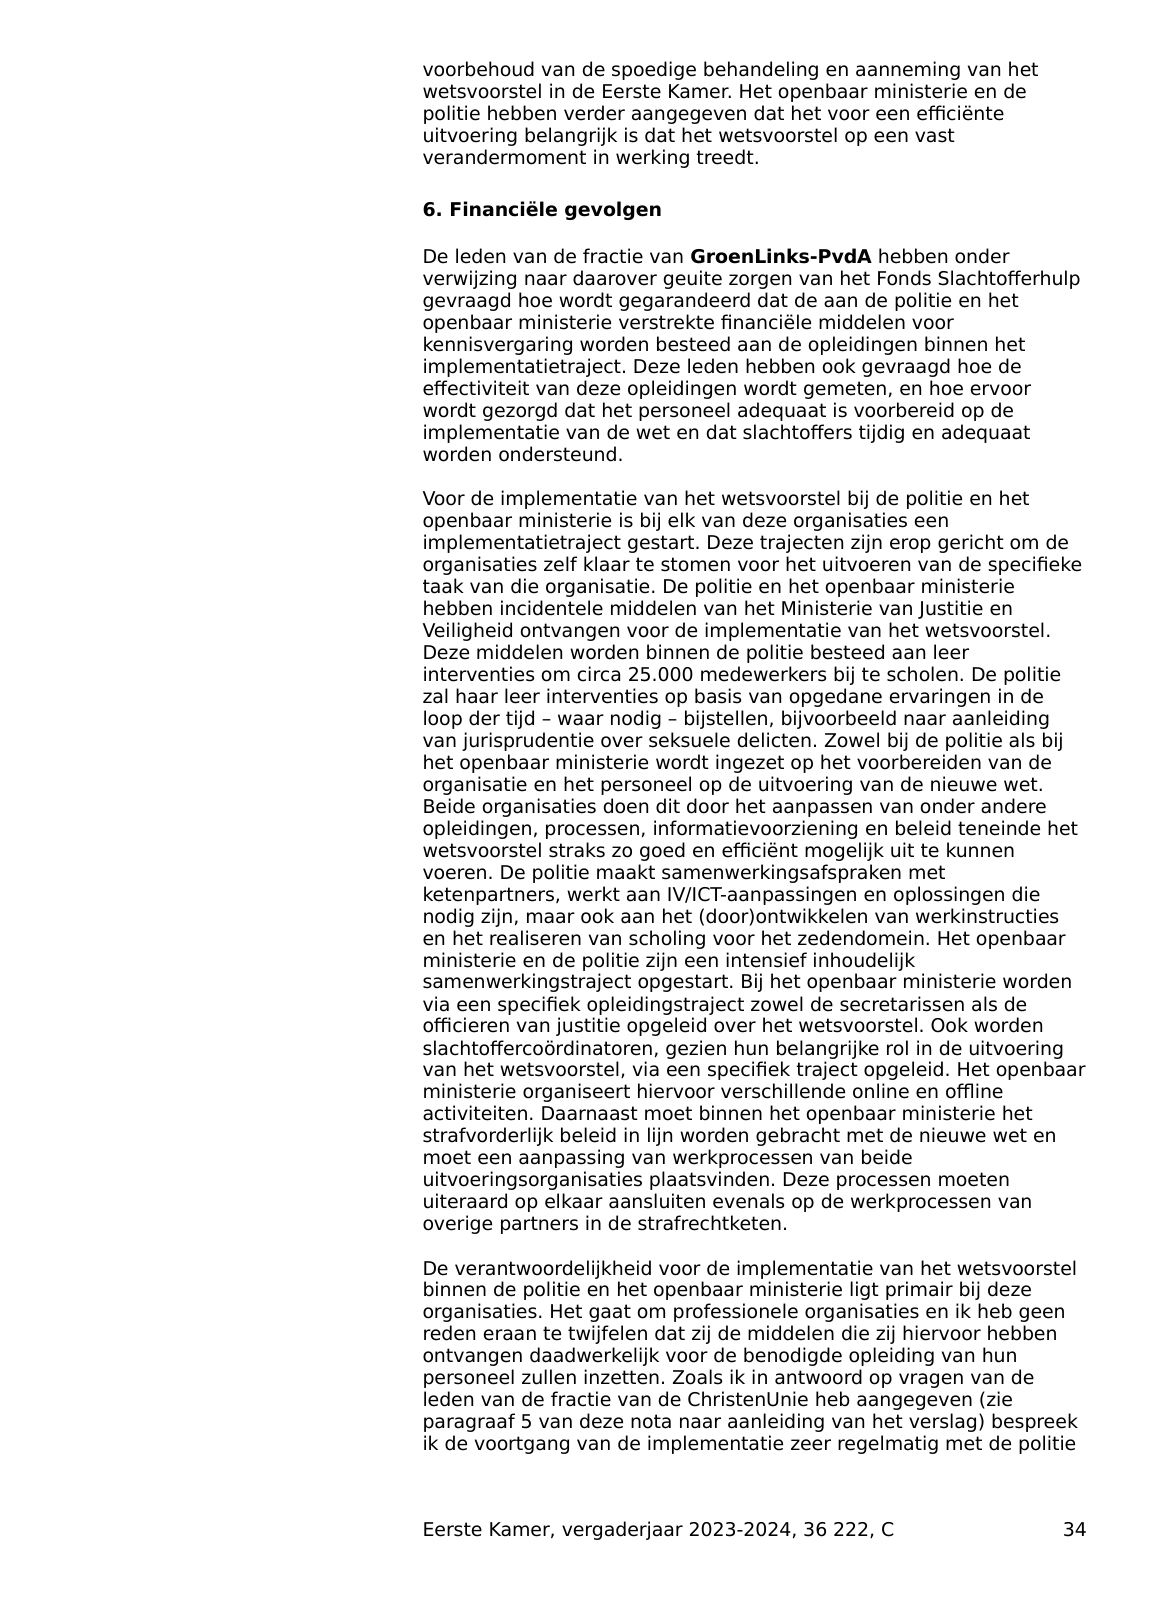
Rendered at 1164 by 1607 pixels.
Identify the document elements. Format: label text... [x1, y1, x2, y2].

text voorbehoud van de spoedige behandeling en aanneming van het wetsvoorstel in de Eerste Kamer. Het openbaar ministerie en de politie hebben verder aangegeven dat het voor een efficiënte uitvoering belangrijk is dat het wetsvoorstel op een vast verandermoment in werking treedt. [422, 59, 1087, 169]
text Voor de implementatie van het wetsvoorstel bij de politie en het openbaar ministerie is bij elk van deze organisaties een implementatietraject gestart. Deze trajecten zijn erop gericht om de organisaties zelf klaar te stomen voor het uitvoeren van de specifieke taak van die organisatie. De politie en het openbaar ministerie hebben incidentele middelen van het Ministerie van Justitie en Veiligheid ontvangen voor de implementatie van het wetsvoorstel. Deze middelen worden binnen de politie besteed aan leer interventies om circa 25.000 medewerkers bij te scholen. De politie zal haar leer interventies op basis van opgedane ervaringen in de loop der tijd – waar nodig – bijstellen, bijvoorbeeld naar aanleiding van jurisprudentie over seksuele delicten. Zowel bij de politie als bij het openbaar ministerie wordt ingezet op het voorbereiden van de organisatie en het personeel op de uitvoering van de nieuwe wet. Beide organisaties doen dit door het aanpassen van onder andere opleidingen, processen, informatievoorziening en beleid teneinde het wetsvoorstel straks zo goed en efficiënt mogelijk uit te kunnen voeren. De politie maakt samenwerkingsafspraken met ketenpartners, werkt aan IV/ICT-aanpassingen en oplossingen die nodig zijn, maar ook aan het (door)ontwikkelen van werkinstructies en het realiseren van scholing voor het zedendomein. Het openbaar ministerie en de politie zijn een intensief inhoudelijk samenwerkingstraject opgestart. Bij het openbaar ministerie worden via een specifiek opleidingstraject zowel de secretarissen als de officieren van justitie opgeleid over het wetsvoorstel. Ook worden slachtoffercoördinatoren, gezien hun belangrijke rol in de uitvoering van het wetsvoorstel, via een specifiek traject opgeleid. Het openbaar ministerie organiseert hiervoor verschillende online en offline activiteiten. Daarnaast moet binnen het openbaar ministerie het strafvorderlijk beleid in lijn worden gebracht met de nieuwe wet en moet een aanpassing van werkprocessen van beide uitvoeringsorganisaties plaatsvinden. Deze processen moeten uiteraard op elkaar aansluiten evenals op de werkprocessen van overige partners in de strafrechtketen. [422, 488, 1087, 1235]
text De verantwoordelijkheid voor de implementatie van het wetsvoorstel binnen de politie en het openbaar ministerie ligt primair bij deze organisaties. Het gaat om professionele organisaties en ik heb geen reden eraan te twijfelen dat zij de middelen die zij hiervoor hebben ontvangen daadwerkelijk voor de benodigde opleiding van hun personeel zullen inzetten. Zoals ik in antwoord op vragen van de leden van de fractie van de ChristenUnie heb aangegeven (zie paragraaf 5 van deze nota naar aanleiding van het verslag) bespreek ik de voortgang van de implementatie zeer regelmatig met de politie [422, 1257, 1087, 1455]
subtitle 6. Financiële gevolgen [422, 199, 1087, 221]
text De leden van de fractie van GroenLinks-PvdA hebben onder verwijzing naar daarover geuite zorgen van het Fonds Slachtofferhulp gevraagd hoe wordt gegarandeerd dat de aan de politie en het openbaar ministerie verstrekte financiële middelen voor kennisvergaring worden besteed aan de opleidingen binnen het implementatietraject. Deze leden hebben ook gevraagd hoe de effectiviteit van deze opleidingen wordt gemeten, en hoe ervoor wordt gezorgd dat het personeel adequaat is voorbereid op de implementatie van de wet en dat slachtoffers tijdig en adequaat worden ondersteund. [422, 246, 1087, 466]
